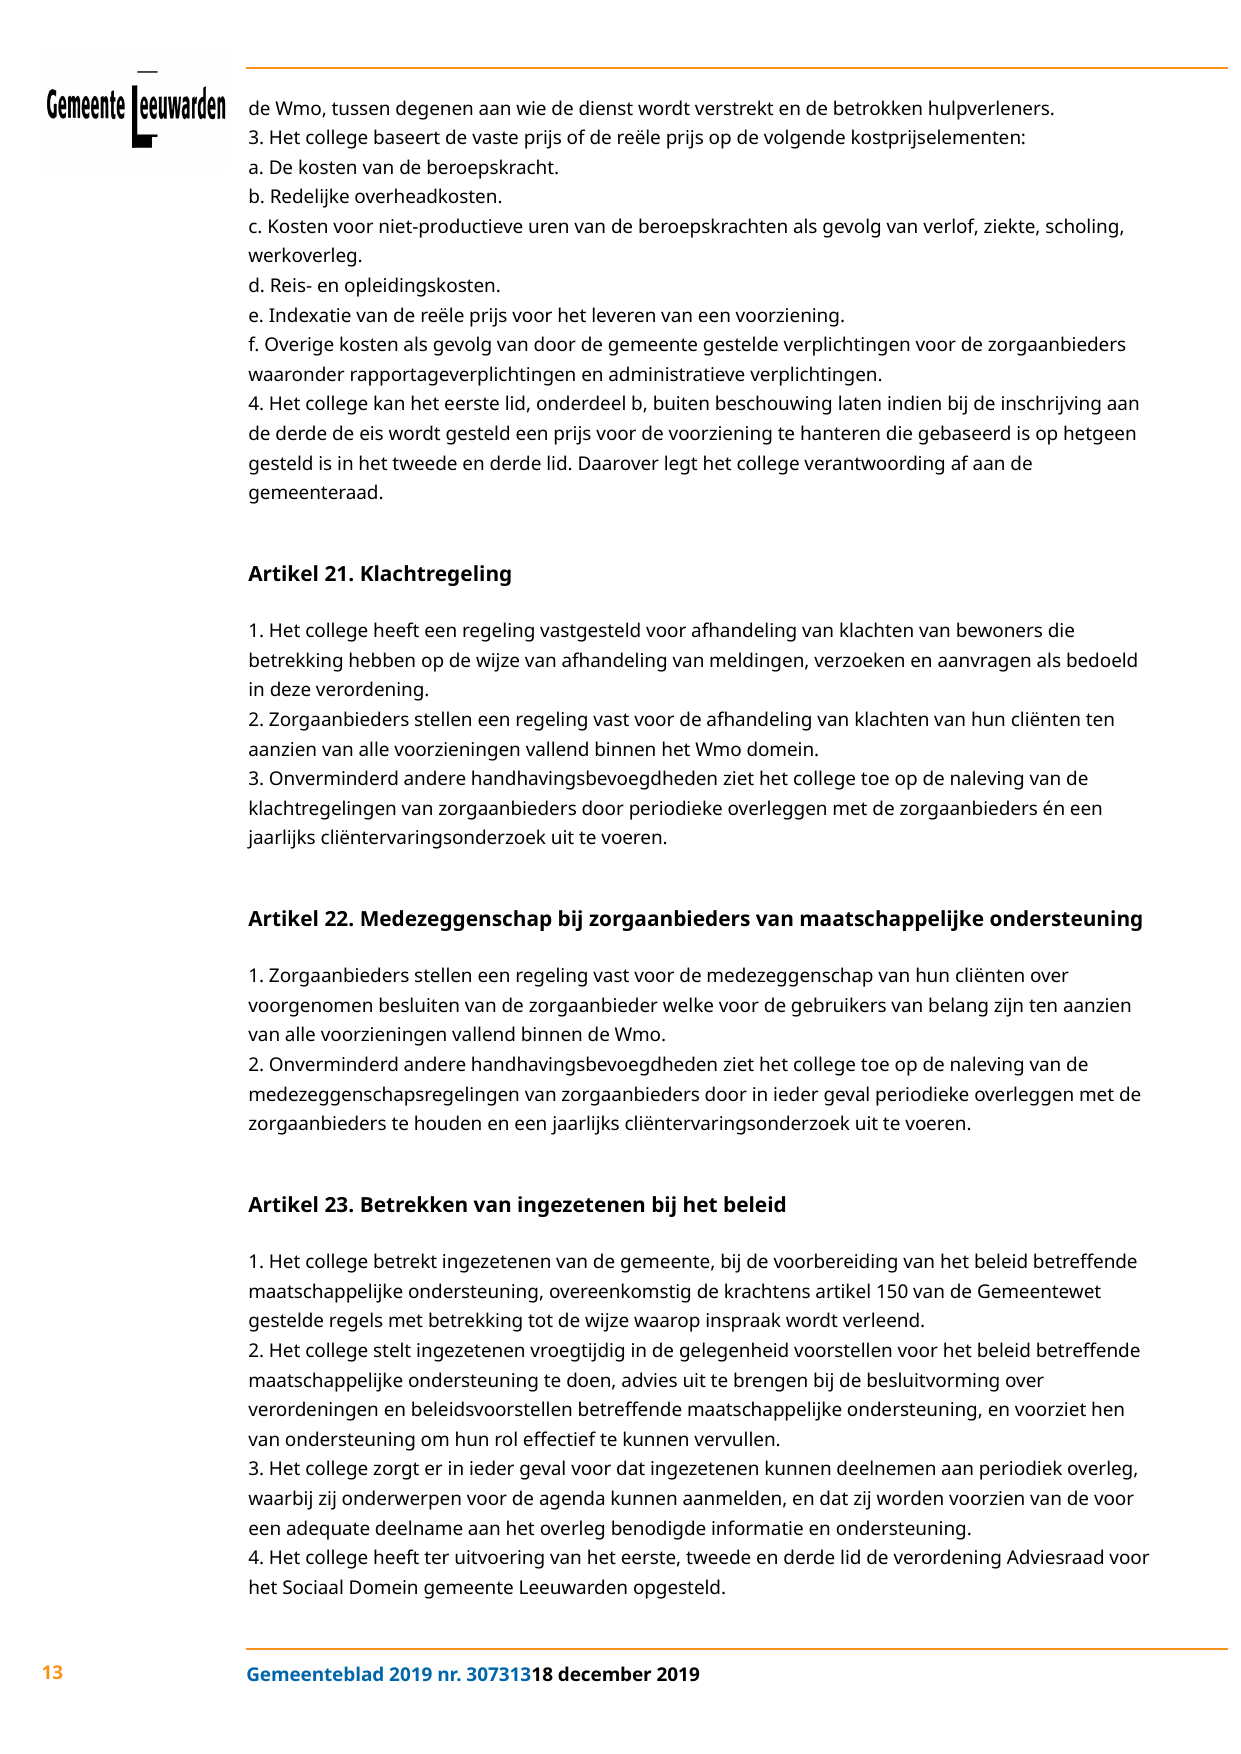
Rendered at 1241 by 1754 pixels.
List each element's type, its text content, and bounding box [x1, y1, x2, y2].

text 1. Het college heeft een regeling vastgesteld voor afhandeling van klachten van bewoners die betrekking hebben op de wijze van afhandeling van meldingen, verzoeken en aanvragen als bedoeld in deze verordening. [248, 617, 1152, 702]
text 4. Het college kan het eerste lid, onderdeel b, buiten beschouwing laten indien bij de inschrijving aan de derde de eis wordt gesteld een prijs voor de voorziening te hanteren die gebaseerd is op hetgeen gesteld is in het tweede en derde lid. Daarover legt het college verantwoording af aan de gemeenteraad. [248, 391, 1152, 505]
text 1. Zorgaanbieders stellen een regeling vast voor de medezeggenschap van hun cliënten over voorgenomen besluiten van de zorgaanbieder welke voor de gebruikers van belang zijn ten aanzien van alle voorzieningen vallend binnen de Wmo. [248, 962, 1152, 1047]
text Artikel 21. Klachtregeling [248, 559, 1152, 588]
text 3. Onverminderd andere handhavingsbevoegdheden ziet het college toe op de naleving van de klachtregelingen van zorgaanbieders door periodieke overleggen met de zorgaanbieders én een jaarlijks cliëntervaringsonderzoek uit te voeren. [248, 765, 1152, 850]
text Artikel 22. Medezeggenschap bij zorgaanbieders van maatschappelijke ondersteuning [248, 904, 1152, 933]
text a. De kosten van de beroepskracht. [248, 154, 1152, 180]
text c. Kosten voor niet-productieve uren van de beroepskrachten als gevolg van verlof, ziekte, scholing, werkoverleg. [248, 213, 1152, 268]
text 3. Het college baseert de vaste prijs of de reële prijs op de volgende kostprijselementen: [248, 124, 1152, 150]
text 3. Het college zorgt er in ieder geval voor dat ingezetenen kunnen deelnemen aan periodiek overleg, waarbij zij onderwerpen voor de agenda kunnen aanmelden, en dat zij worden voorzien van de voor een adequate deelname aan het overleg benodigde informatie en ondersteuning. [248, 1456, 1152, 1540]
picture [41, 47, 231, 172]
text f. Overige kosten als gevolg van door de gemeente gestelde verplichtingen voor de zorgaanbieders waaronder rapportageverplichtingen en administratieve verplichtingen. [248, 331, 1152, 387]
text 1. Het college betrekt ingezetenen van de gemeente, bij de voorbereiding van het beleid betreffende maatschappelijke ondersteuning, overeenkomstig de krachtens artikel 150 van de Gemeentewet gestelde regels met betrekking tot de wijze waarop inspraak wordt verleend. [248, 1248, 1152, 1333]
text 4. Het college heeft ter uitvoering van het eerste, tweede en derde lid de verordening Adviesraad voor het Sociaal Domein gemeente Leeuwarden opgesteld. [248, 1544, 1152, 1599]
text 2. Onverminderd andere handhavingsbevoegdheden ziet het college toe op de naleving van de medezeggenschapsregelingen van zorgaanbieders door in ieder geval periodieke overleggen met de zorgaanbieders te houden en een jaarlijks cliëntervaringsonderzoek uit te voeren. [248, 1051, 1152, 1136]
text Artikel 23. Betrekken van ingezetenen bij het beleid [248, 1190, 1152, 1219]
text b. Redelijke overheadkosten. [248, 183, 1152, 209]
text e. Indexatie van de reële prijs voor het leveren van een voorziening. [248, 302, 1152, 328]
text 2. Zorgaanbieders stellen een regeling vast voor de afhandeling van klachten van hun cliënten ten aanzien van alle voorzieningen vallend binnen het Wmo domein. [248, 706, 1152, 761]
text de Wmo, tussen degenen aan wie de dienst wordt verstrekt en de betrokken hulpverleners. [248, 95, 1152, 121]
text 2. Het college stelt ingezetenen vroegtijdig in de gelegenheid voorstellen voor het beleid betreffende maatschappelijke ondersteuning te doen, advies uit te brengen bij de besluitvorming over verordeningen en beleidsvoorstellen betreffende maatschappelijke ondersteuning, en voorziet hen van ondersteuning om hun rol effectief te kunnen vervullen. [248, 1337, 1152, 1452]
text d. Reis- en opleidingskosten. [248, 272, 1152, 298]
